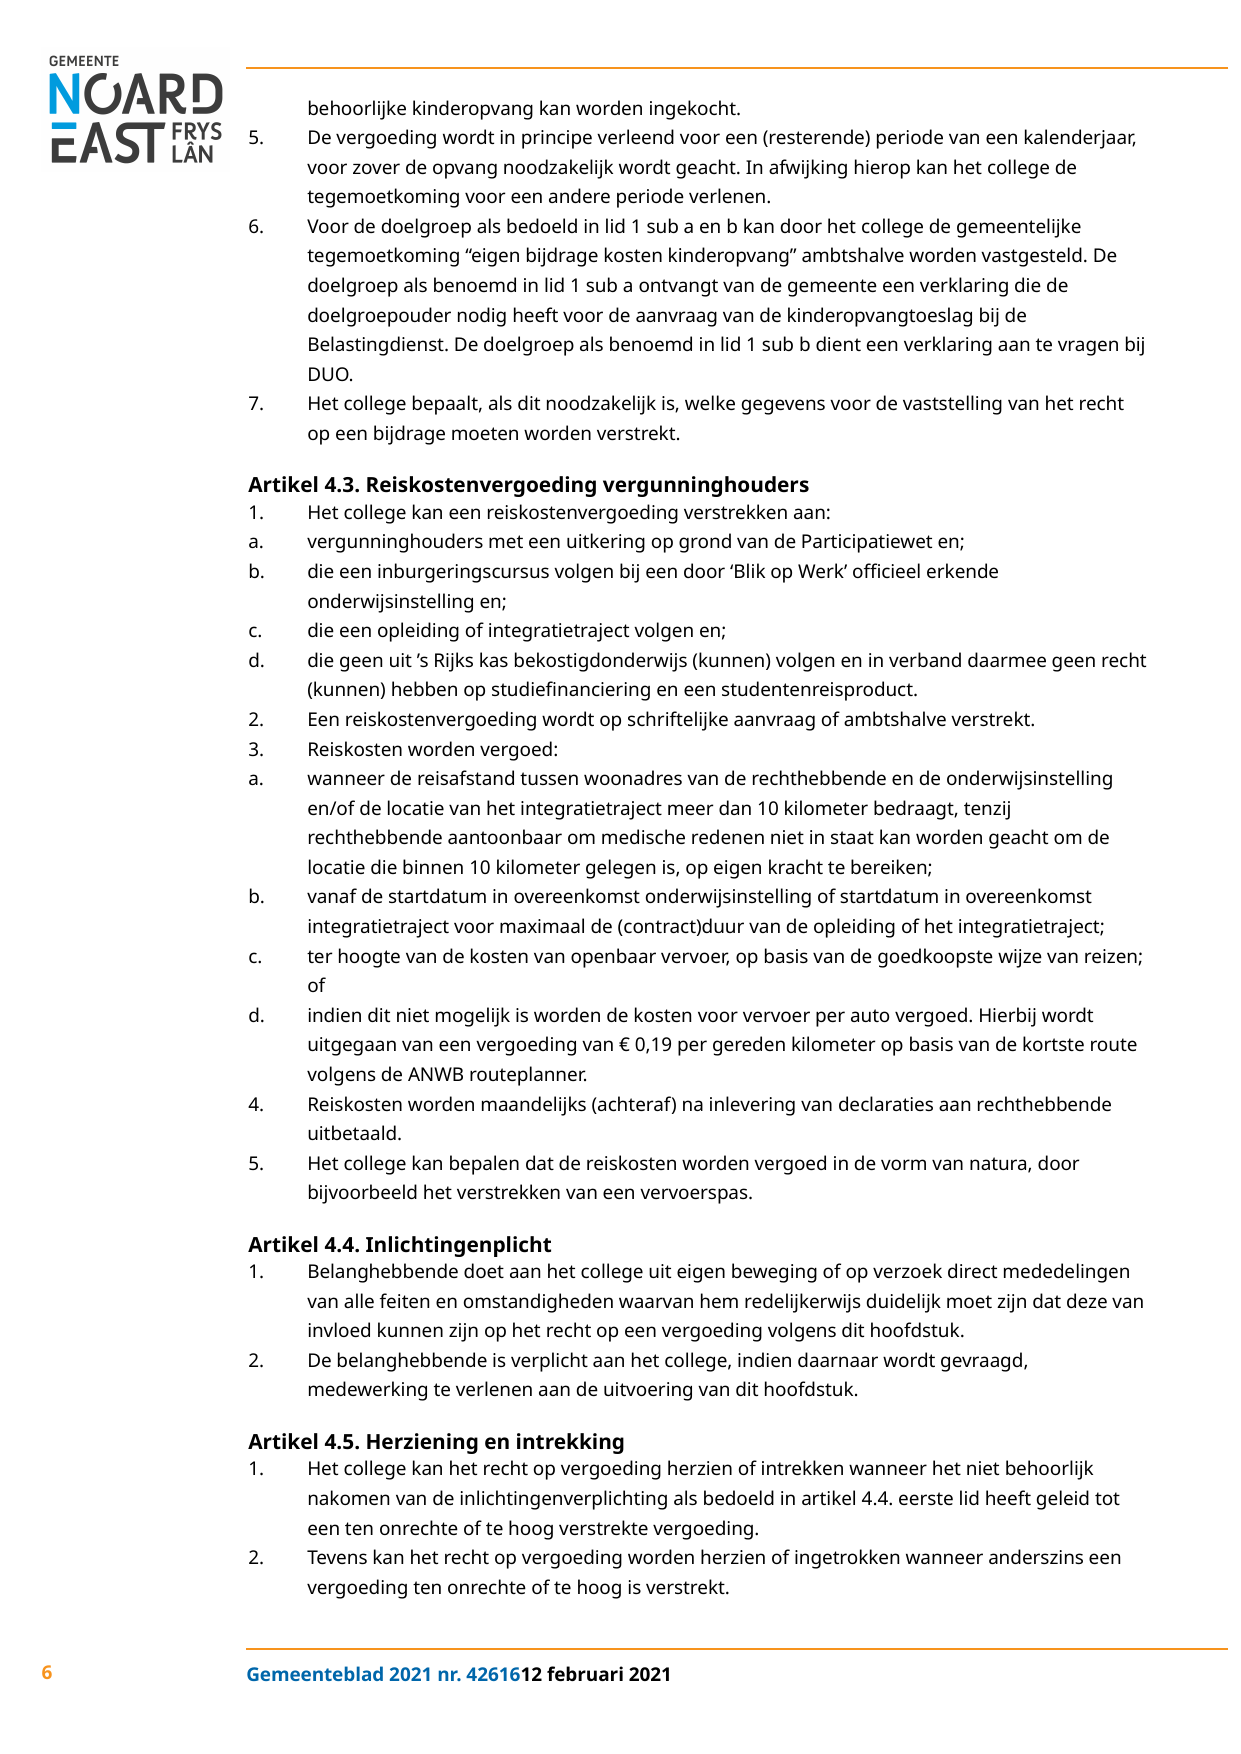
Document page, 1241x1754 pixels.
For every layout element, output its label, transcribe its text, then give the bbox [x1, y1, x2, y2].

list De vergoeding wordt in principe verleend voor een (resterende) periode van een kalenderjaar, voor zover de opvang noodzakelijk wordt geacht. In afwijking hierop kan het college de tegemoetkoming voor een andere periode verlenen. [248, 124, 1152, 209]
list Reiskosten worden vergoed: [248, 736, 1152, 761]
text Artikel 4.5. Herziening en intrekking [248, 1427, 1152, 1456]
list die een inburgeringscursus volgen bij een door ‘Blik op Werk’ officieel erkende onderwijsinstelling en; [248, 558, 1152, 613]
list behoorlijke kinderopvang kan worden ingekocht. [248, 95, 1152, 121]
list vanaf de startdatum in overeenkomst onderwijsinstelling of startdatum in overeenkomst integratietraject voor maximaal de (contract)duur van de opleiding of het integratietraject; [248, 884, 1152, 939]
list vergunninghouders met een uitkering op grond van de Participatiewet en; [248, 529, 1152, 554]
list Het college kan het recht op vergoeding herzien of intrekken wanneer het niet behoorlijk nakomen van de inlichtingenverplichting als bedoeld in artikel 4.4. eerste lid heeft geleid tot een ten onrechte of te hoog verstrekte vergoeding. [248, 1456, 1152, 1540]
list indien dit niet mogelijk is worden de kosten voor vervoer per auto vergoed. Hierbij wordt uitgegaan van een vergoeding van € 0,19 per gereden kilometer op basis van de kortste route volgens de ANWB routeplanner. [248, 1002, 1152, 1087]
list die geen uit ’s Rijks kas bekostigdonderwijs (kunnen) volgen en in verband daarmee geen recht (kunnen) hebben op studiefinanciering en een studentenreisproduct. [248, 647, 1152, 702]
list De belanghebbende is verplicht aan het college, indien daarnaar wordt gevraagd, medewerking te verlenen aan de uitvoering van dit hoofdstuk. [248, 1347, 1152, 1402]
list Het college kan bepalen dat de reiskosten worden vergoed in de vorm van natura, door bijvoorbeeld het verstrekken van een vervoerspas. [248, 1150, 1152, 1205]
list Belanghebbende doet aan het college uit eigen beweging of op verzoek direct mededelingen van alle feiten en omstandigheden waarvan hem redelijkerwijs duidelijk moet zijn dat deze van invloed kunnen zijn op het recht op een vergoeding volgens dit hoofdstuk. [248, 1258, 1152, 1343]
list ter hoogte van de kosten van openbaar vervoer, op basis van de goedkoopste wijze van reizen; of [248, 943, 1152, 998]
list Tevens kan het recht op vergoeding worden herzien of ingetrokken wanneer anderszins een vergoeding ten onrechte of te hoog is verstrekt. [248, 1544, 1152, 1599]
list Voor de doelgroep als bedoeld in lid 1 sub a en b kan door het college de gemeentelijke tegemoetkoming “eigen bijdrage kosten kinderopvang” ambtshalve worden vastgesteld. De doelgroep als benoemd in lid 1 sub a ontvangt van de gemeente een verklaring die de doelgroepouder nodig heeft voor de aanvraag van de kinderopvangtoeslag bij de Belastingdienst. De doelgroep als benoemd in lid 1 sub b dient een verklaring aan te vragen bij DUO. [248, 213, 1152, 387]
text Artikel 4.4. Inlichtingenplicht [248, 1230, 1152, 1258]
list Het college kan een reiskostenvergoeding verstrekken aan: [248, 499, 1152, 525]
picture [41, 47, 231, 172]
list Een reiskostenvergoeding wordt op schriftelijke aanvraag of ambtshalve verstrekt. [248, 706, 1152, 732]
list wanneer de reisafstand tussen woonadres van de rechthebbende en de onderwijsinstelling en/of de locatie van het integratietraject meer dan 10 kilometer bedraagt, tenzij rechthebbende aantoonbaar om medische redenen niet in staat kan worden geacht om de locatie die binnen 10 kilometer gelegen is, op eigen kracht te bereiken; [248, 765, 1152, 880]
text Artikel 4.3. Reiskostenvergoeding vergunninghouders [248, 471, 1152, 499]
list Het college bepaalt, als dit noodzakelijk is, welke gegevens voor de vaststelling van het recht op een bijdrage moeten worden verstrekt. [248, 391, 1152, 446]
list die een opleiding of integratietraject volgen en; [248, 617, 1152, 643]
list Reiskosten worden maandelijks (achteraf) na inlevering van declaraties aan rechthebbende uitbetaald. [248, 1091, 1152, 1146]
